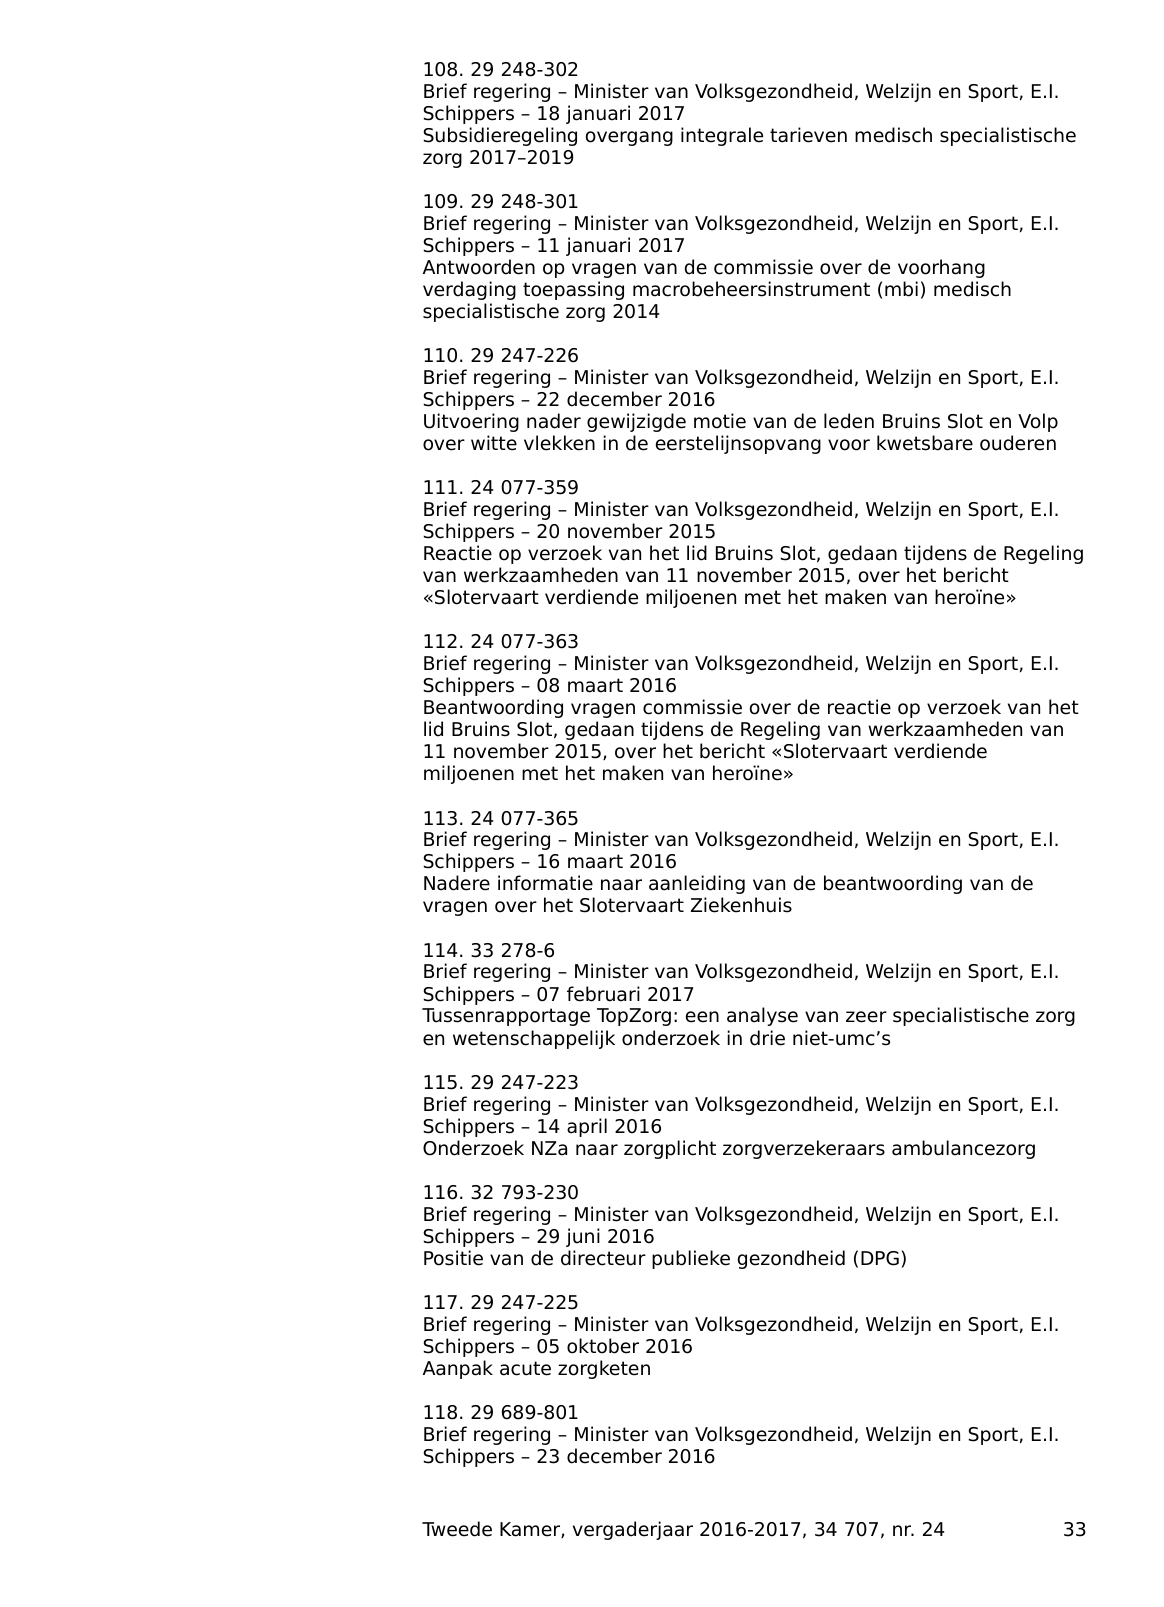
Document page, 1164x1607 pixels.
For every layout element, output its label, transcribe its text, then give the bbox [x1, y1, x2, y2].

text Brief regering – Minister van Volksgezondheid, Welzijn en Sport, E.I. Schippers – 16 maart 2016 [422, 829, 1087, 873]
text 108. 29 248-302 [422, 59, 1087, 81]
text Brief regering – Minister van Volksgezondheid, Welzijn en Sport, E.I. Schippers – 11 januari 2017 [422, 213, 1087, 257]
text Tussenrapportage TopZorg: een analyse van zeer specialistische zorg en wetenschappelijk onderzoek in drie niet-umc’s [422, 1005, 1087, 1049]
text Reactie op verzoek van het lid Bruins Slot, gedaan tijdens de Regeling van werkzaamheden van 11 november 2015, over het bericht «Slotervaart verdiende miljoenen met het maken van heroïne» [422, 543, 1087, 609]
text Beantwoording vragen commissie over de reactie op verzoek van het lid Bruins Slot, gedaan tijdens de Regeling van werkzaamheden van 11 november 2015, over het bericht «Slotervaart verdiende miljoenen met het maken van heroïne» [422, 697, 1087, 785]
text Onderzoek NZa naar zorgplicht zorgverzekeraars ambulancezorg [422, 1137, 1087, 1159]
text 110. 29 247-226 [422, 345, 1087, 367]
text Brief regering – Minister van Volksgezondheid, Welzijn en Sport, E.I. Schippers – 29 juni 2016 [422, 1204, 1087, 1248]
text Brief regering – Minister van Volksgezondheid, Welzijn en Sport, E.I. Schippers – 14 april 2016 [422, 1093, 1087, 1137]
text 109. 29 248-301 [422, 191, 1087, 213]
text 113. 24 077-365 [422, 807, 1087, 829]
text Brief regering – Minister van Volksgezondheid, Welzijn en Sport, E.I. Schippers – 08 maart 2016 [422, 653, 1087, 697]
text Brief regering – Minister van Volksgezondheid, Welzijn en Sport, E.I. Schippers – 23 december 2016 [422, 1424, 1087, 1468]
text Brief regering – Minister van Volksgezondheid, Welzijn en Sport, E.I. Schippers – 18 januari 2017 [422, 81, 1087, 125]
text Brief regering – Minister van Volksgezondheid, Welzijn en Sport, E.I. Schippers – 22 december 2016 [422, 367, 1087, 411]
text Antwoorden op vragen van de commissie over de voorhang verdaging toepassing macrobeheersinstrument (mbi) medisch specialistische zorg 2014 [422, 257, 1087, 323]
text 114. 33 278-6 [422, 939, 1087, 961]
text Brief regering – Minister van Volksgezondheid, Welzijn en Sport, E.I. Schippers – 05 oktober 2016 [422, 1314, 1087, 1358]
text Brief regering – Minister van Volksgezondheid, Welzijn en Sport, E.I. Schippers – 20 november 2015 [422, 499, 1087, 543]
text Subsidieregeling overgang integrale tarieven medisch specialistische zorg 2017–2019 [422, 125, 1087, 169]
text 116. 32 793-230 [422, 1182, 1087, 1204]
text 112. 24 077-363 [422, 631, 1087, 653]
text Brief regering – Minister van Volksgezondheid, Welzijn en Sport, E.I. Schippers – 07 februari 2017 [422, 961, 1087, 1005]
text 115. 29 247-223 [422, 1072, 1087, 1093]
text Nadere informatie naar aanleiding van de beantwoording van de vragen over het Slotervaart Ziekenhuis [422, 873, 1087, 917]
text Aanpak acute zorgketen [422, 1358, 1087, 1380]
text Uitvoering nader gewijzigde motie van de leden Bruins Slot en Volp over witte vlekken in de eerstelijnsopvang voor kwetsbare ouderen [422, 411, 1087, 455]
text 118. 29 689-801 [422, 1402, 1087, 1424]
text 111. 24 077-359 [422, 477, 1087, 499]
text Positie van de directeur publieke gezondheid (DPG) [422, 1248, 1087, 1269]
text 117. 29 247-225 [422, 1292, 1087, 1314]
